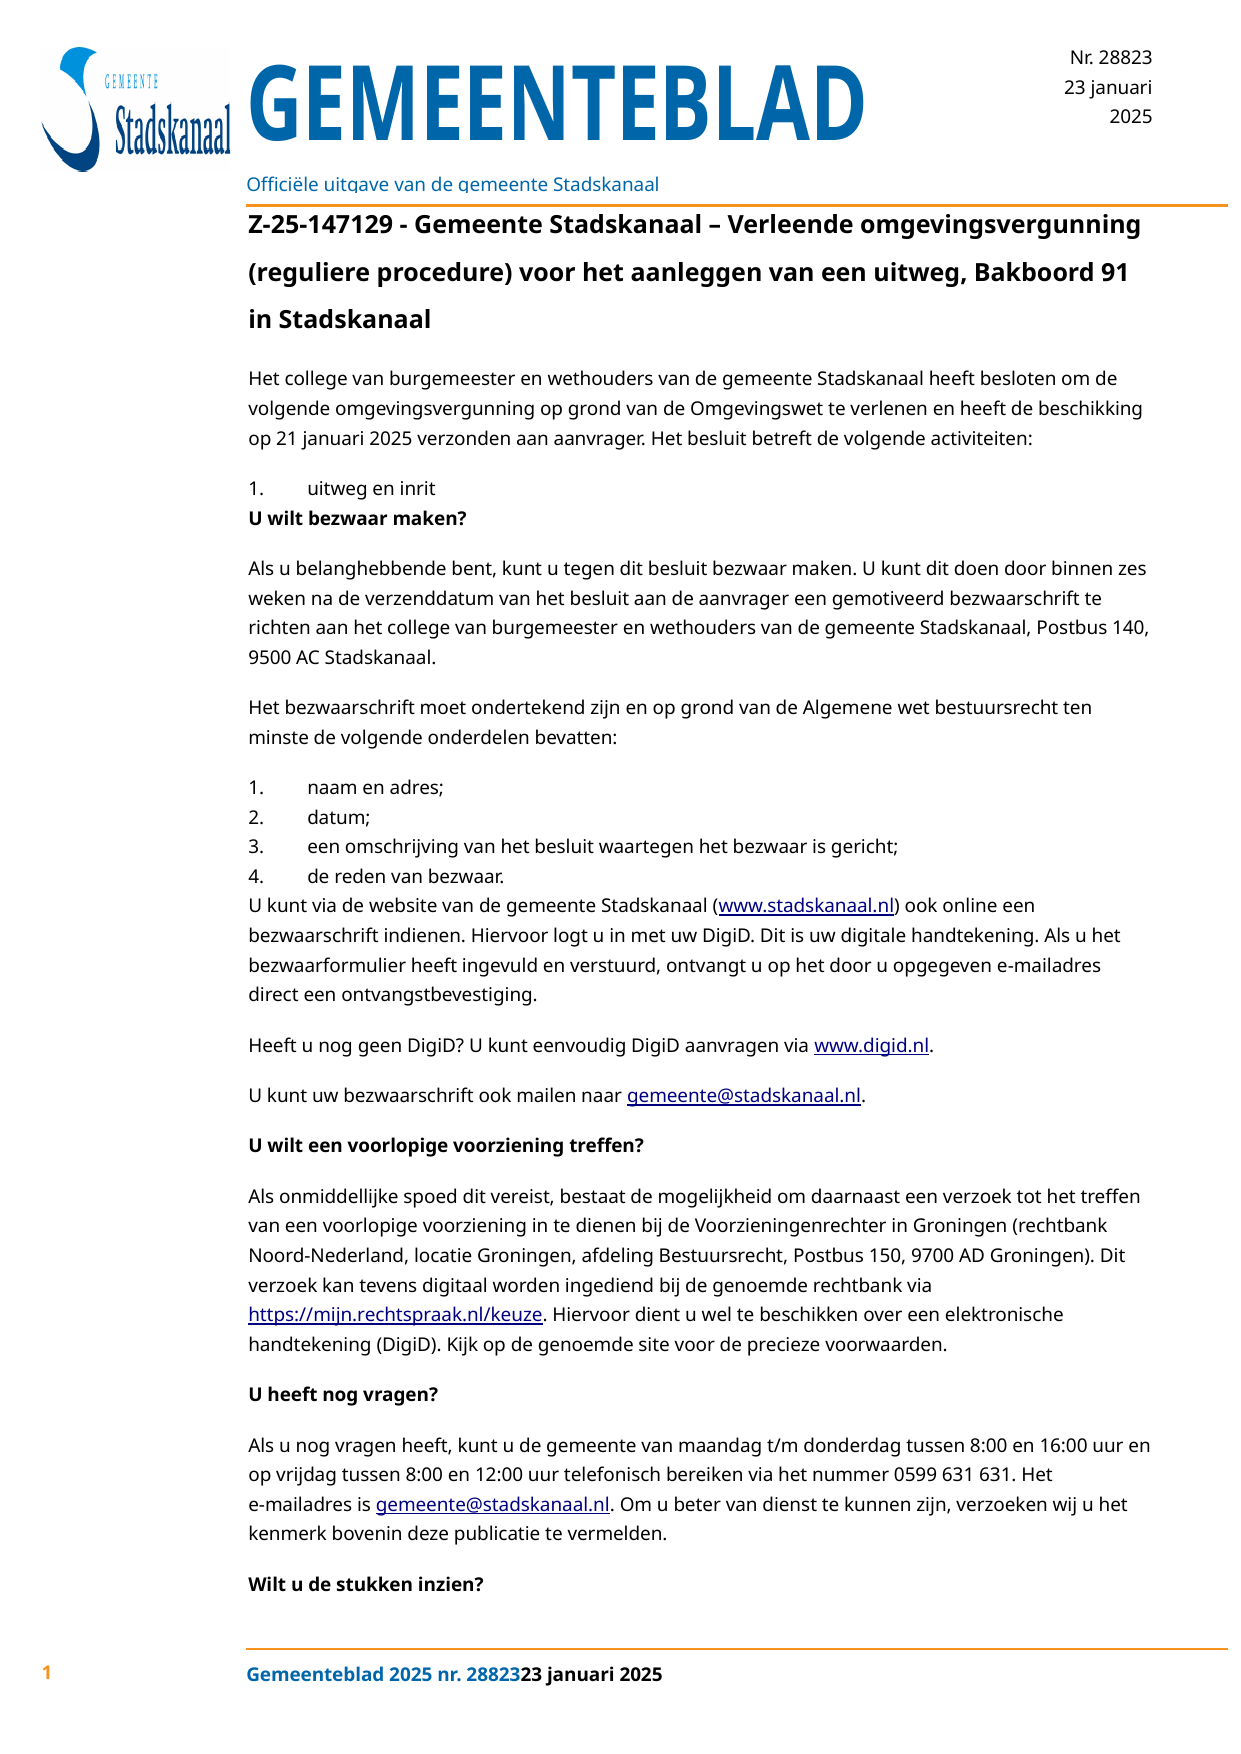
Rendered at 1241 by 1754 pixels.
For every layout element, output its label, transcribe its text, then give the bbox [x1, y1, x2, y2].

list naam en adres; [248, 774, 1152, 800]
list een omschrijving van het besluit waartegen het bezwaar is gericht; [248, 833, 1152, 859]
text U wilt bezwaar maken? [248, 505, 1152, 530]
text U kunt uw bezwaarschrift ook mailen naar gemeente@stadskanaal.nl. [248, 1082, 1152, 1108]
text Heeft u nog geen DigiD? U kunt eenvoudig DigiD aanvragen via www.digid.nl. [248, 1032, 1152, 1057]
text Het college van burgemeester en wethouders van de gemeente Stadskanaal heeft besloten om de volgende omgevingsvergunning op grond van de Omgevingswet te verlenen en heeft de beschikking op 21 januari 2025 verzonden aan aanvrager. Het besluit betreft de volgende activiteiten: [248, 366, 1152, 450]
list datum; [248, 804, 1152, 829]
text Als onmiddellijke spoed dit vereist, bestaat de mogelijkheid om daarnaast een verzoek tot het treffen van een voorlopige voorziening in te dienen bij de Voorzieningenrechter in Groningen (rechtbank Noord-Nederland, locatie Groningen, afdeling Bestuursrecht, Postbus 150, 9700 AD Groningen). Dit verzoek kan tevens digitaal worden ingediend bij de genoemde rechtbank via https://mijn.rechtspraak.nl/keuze. Hiervoor dient u wel te beschikken over een elektronische handtekening (DigiD). Kijk op de genoemde site voor de precieze voorwaarden. [248, 1183, 1152, 1357]
text Wilt u de stukken inzien? [248, 1571, 1152, 1597]
list de reden van bezwaar. [248, 863, 1152, 889]
text U wilt een voorlopige voorziening treffen? [248, 1133, 1152, 1158]
picture [41, 47, 231, 172]
text U kunt via de website van de gemeente Stadskanaal (www.stadskanaal.nl) ook online een bezwaarschrift indienen. Hiervoor logt u in met uw DigiD. Dit is uw digitale handtekening. Als u het bezwaarformulier heeft ingevuld en verstuurd, ontvangt u op het door u opgegeven e‑mailadres direct een ontvangstbevestiging. [248, 893, 1152, 1007]
text Het bezwaarschrift moet ondertekend zijn en op grond van de Algemene wet bestuursrecht ten minste de volgende onderdelen bevatten: [248, 694, 1152, 749]
text Als u belanghebbende bent, kunt u tegen dit besluit bezwaar maken. U kunt dit doen door binnen zes weken na de verzenddatum van het besluit aan de aanvrager een gemotiveerd bezwaarschrift te richten aan het college van burgemeester en wethouders van de gemeente Stadskanaal, Postbus 140, 9500 AC Stadskanaal. [248, 555, 1152, 669]
text Als u nog vragen heeft, kunt u de gemeente van maandag t/m donderdag tussen 8:00 en 16:00 uur en op vrijdag tussen 8:00 en 12:00 uur telefonisch bereiken via het nummer 0599 631 631. Het e‑mailadres is gemeente@stadskanaal.nl. Om u beter van dienst te kunnen zijn, verzoeken wij u het kenmerk bovenin deze publicatie te vermelden. [248, 1432, 1152, 1546]
list uitweg en inrit [248, 475, 1152, 501]
text Z-25-147129 - Gemeente Stadskanaal – Verleende omgevingsvergunning (reguliere procedure) voor het aanleggen van een uitweg, Bakboord 91 in Stadskanaal [248, 207, 1152, 336]
text U heeft nog vragen? [248, 1381, 1152, 1407]
